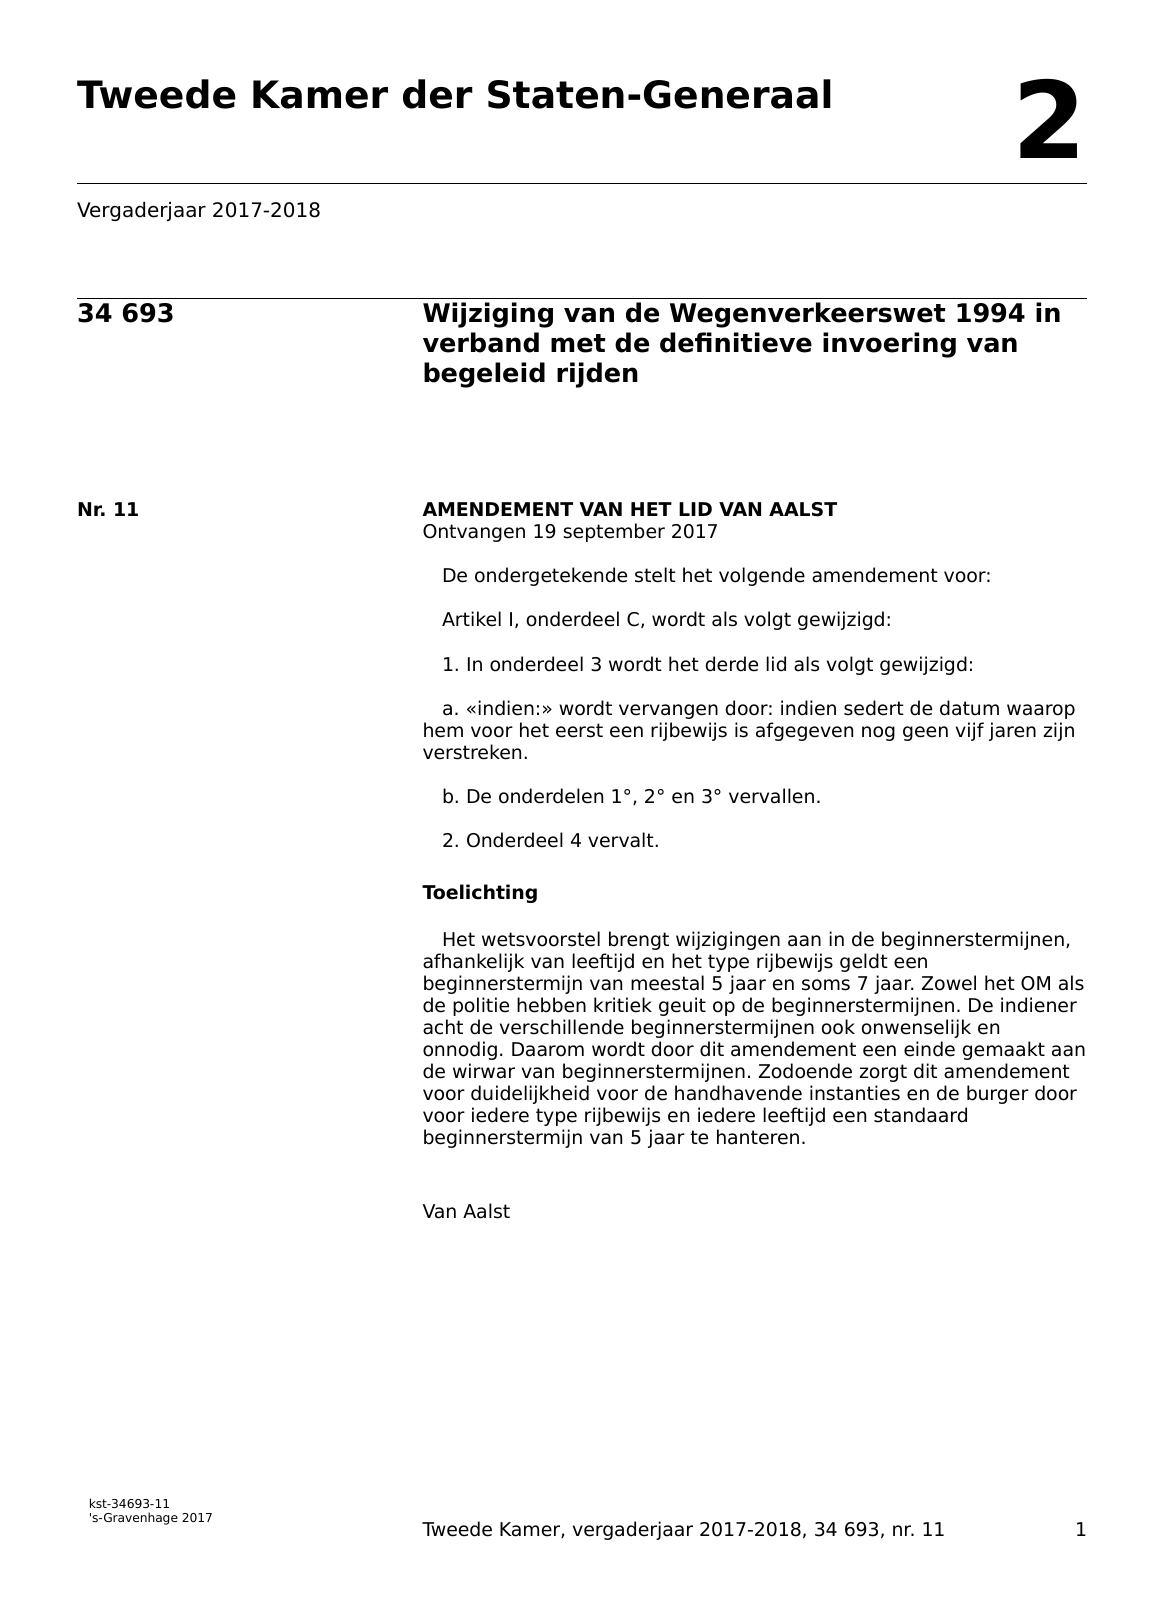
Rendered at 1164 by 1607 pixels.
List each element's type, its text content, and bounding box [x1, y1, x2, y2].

table_header 2 [886, 59, 1087, 183]
subtitle Toelichting [422, 882, 1087, 904]
text kst-34693-11 [88, 1497, 323, 1511]
text 1. In onderdeel 3 wordt het derde lid als volgt gewijzigd: [422, 653, 1087, 676]
text 's-Gravenhage 2017 [88, 1511, 323, 1525]
text a. «indien:» wordt vervangen door: indien sedert de datum waarop hem voor het eerst een rijbewijs is afgegeven nog geen vijf jaren zijn verstreken. [422, 698, 1087, 764]
table_header Tweede Kamer der Staten-Generaal [77, 59, 886, 183]
text Het wetsvoorstel brengt wijzigingen aan in de beginnerstermijnen, afhankelijk van leeftijd en het type rijbewijs geldt een beginnerstermijn van meestal 5 jaar en soms 7 jaar. Zowel het OM als de politie hebben kritiek geuit op de beginnerstermijnen. De indiener acht de verschillende beginnerstermijnen ook onwenselijk en onnodig. Daarom wordt door dit amendement een einde gemaakt aan de wirwar van beginnerstermijnen. Zodoende zorgt dit amendement voor duidelijkheid voor de handhavende instanties en de burger door voor iedere type rijbewijs en iedere leeftijd een standaard beginnerstermijn van 5 jaar te hanteren. [422, 929, 1087, 1149]
text Artikel I, onderdeel C, wordt als volgt gewijzigd: [422, 609, 1087, 631]
text b. De onderdelen 1°, 2° en 3° vervallen. [422, 786, 1087, 808]
subtitle Nr. 11 AMENDEMENT VAN HET LID VAN AALST [77, 499, 1087, 521]
text De ondergetekende stelt het volgende amendement voor: [422, 565, 1087, 587]
subtitle 34 693 Wijziging van de Wegenverkeerswet 1994 in verband met de definitieve invoering van begeleid rijden [77, 299, 1087, 388]
text Van Aalst [422, 1179, 1087, 1223]
table_cell Vergaderjaar 2017-2018 [77, 184, 1087, 298]
text 2. Onderdeel 4 vervalt. [422, 830, 1087, 852]
text Ontvangen 19 september 2017 [422, 521, 1087, 543]
